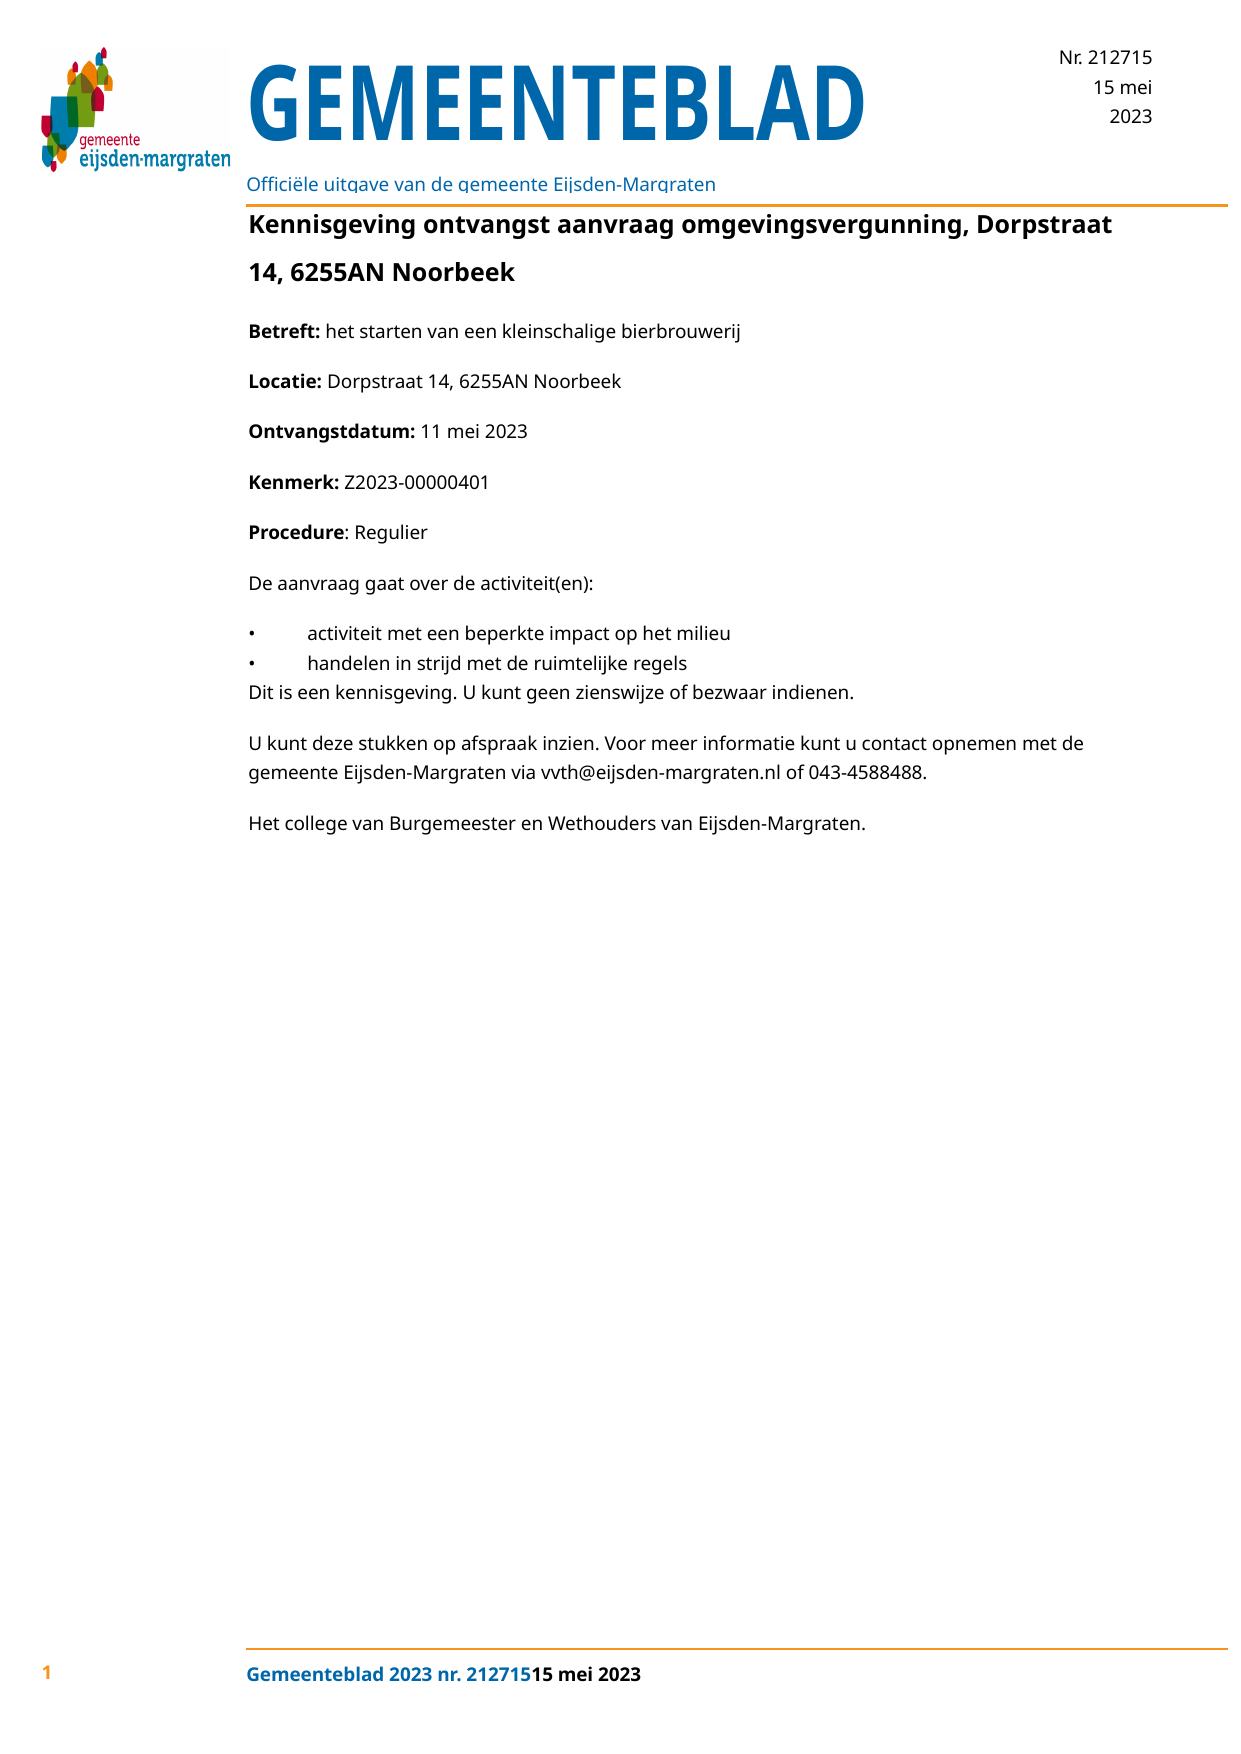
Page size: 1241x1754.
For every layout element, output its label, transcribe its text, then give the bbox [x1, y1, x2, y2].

text U kunt deze stukken op afspraak inzien. Voor meer informatie kunt u contact opnemen met de gemeente Eijsden-Margraten via vvth@eijsden-margraten.nl of 043-4588488. [248, 730, 1152, 785]
list handelen in strijd met de ruimtelijke regels [248, 650, 1152, 676]
list activiteit met een beperkte impact op het milieu [248, 620, 1152, 646]
text Dit is een kennisgeving. U kunt geen zienswijze of bezwaar indienen. [248, 679, 1152, 705]
text Kenmerk: Z2023-00000401 [248, 469, 1152, 495]
text De aanvraag gaat over de activiteit(en): [248, 570, 1152, 596]
text Locatie: Dorpstraat 14, 6255AN Noorbeek [248, 368, 1152, 394]
text Ontvangstdatum: 11 mei 2023 [248, 419, 1152, 444]
text Het college van Burgemeester en Wethouders van Eijsden-Margraten. [248, 810, 1152, 836]
text Kennisgeving ontvangst aanvraag omgevingsvergunning, Dorpstraat 14, 6255AN Noorbeek [248, 207, 1152, 288]
picture [41, 47, 231, 172]
text Betreft: het starten van een kleinschalige bierbrouwerij [248, 318, 1152, 344]
text Procedure: Regulier [248, 519, 1152, 545]
